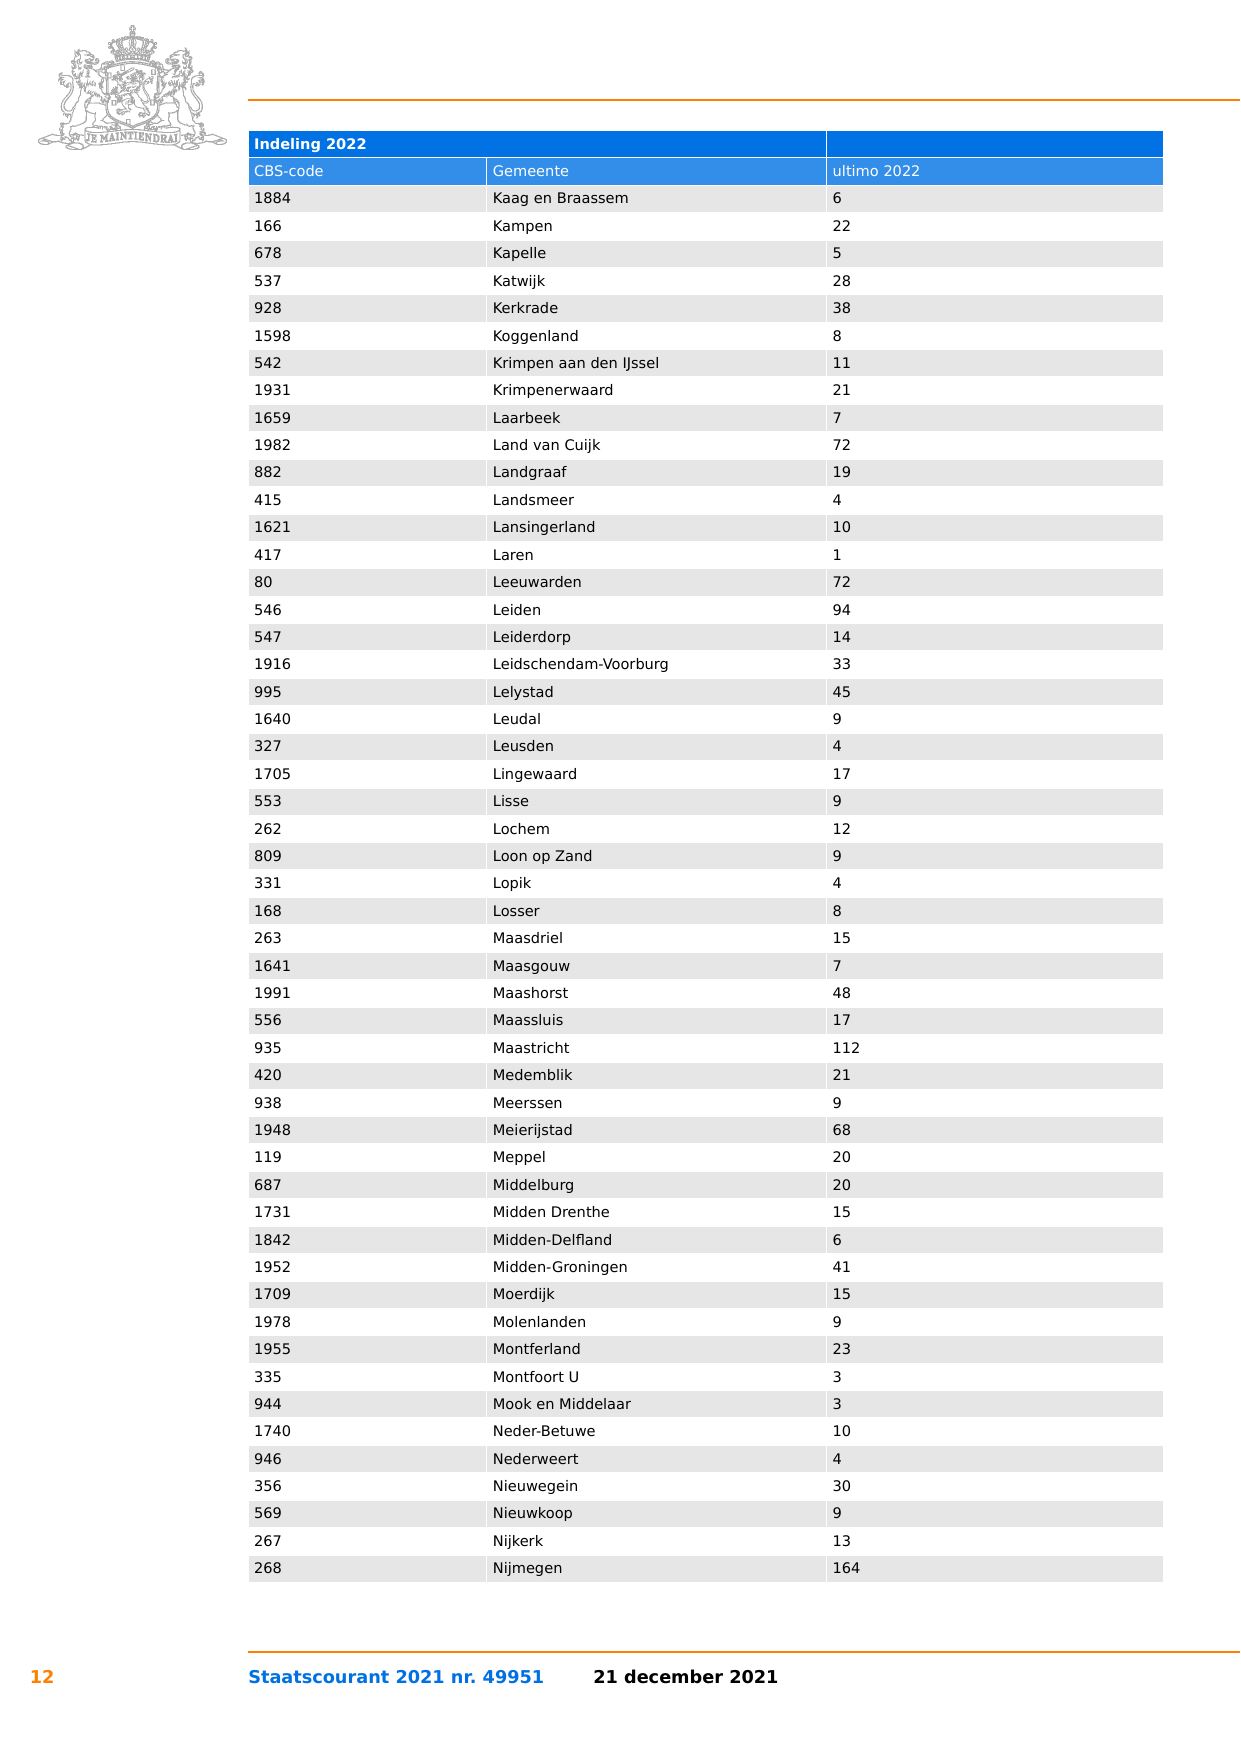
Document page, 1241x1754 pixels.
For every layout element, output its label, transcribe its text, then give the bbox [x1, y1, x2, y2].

table_cell Midden-Groningen [487, 1254, 826, 1281]
table_cell 1705 [249, 761, 486, 787]
table_cell Kampen [487, 213, 826, 239]
table_cell 38 [827, 295, 1163, 322]
table_cell Leudal [487, 706, 826, 733]
table_cell 417 [249, 542, 486, 568]
table_cell Medemblik [487, 1063, 826, 1089]
table_cell 22 [827, 213, 1163, 239]
table_cell 10 [827, 515, 1163, 541]
table_cell 15 [827, 1282, 1163, 1308]
table_cell 12 [827, 816, 1163, 842]
table_cell 1 [827, 542, 1163, 568]
table_cell 1991 [249, 980, 486, 1007]
table_cell 30 [827, 1473, 1163, 1500]
table_cell 14 [827, 624, 1163, 650]
table_cell 10 [827, 1419, 1163, 1445]
table_cell Meppel [487, 1145, 826, 1171]
table_cell 415 [249, 487, 486, 513]
table_cell 263 [249, 925, 486, 952]
table_cell 9 [827, 1501, 1163, 1527]
table_cell 944 [249, 1391, 486, 1417]
table_cell Moerdijk [487, 1282, 826, 1308]
table_cell 268 [249, 1556, 486, 1582]
table_cell 68 [827, 1117, 1163, 1143]
table_cell Lelystad [487, 679, 826, 705]
table_cell Gemeente [487, 158, 826, 185]
table_cell 809 [249, 843, 486, 869]
table_cell 21 [827, 1063, 1163, 1089]
table_cell 335 [249, 1364, 486, 1390]
table_cell Kerkrade [487, 295, 826, 322]
table_cell Maassluis [487, 1008, 826, 1034]
table_cell 267 [249, 1528, 486, 1554]
table_cell Landsmeer [487, 487, 826, 513]
table_cell 164 [827, 1556, 1163, 1582]
table_cell 9 [827, 706, 1163, 733]
table_cell Laarbeek [487, 405, 826, 431]
table_cell Molenlanden [487, 1309, 826, 1335]
table_cell 94 [827, 597, 1163, 623]
picture [38, 25, 227, 150]
table_cell Lopik [487, 871, 826, 897]
table_cell 1641 [249, 953, 486, 979]
table_cell Land van Cuijk [487, 432, 826, 459]
table_cell Koggenland [487, 323, 826, 349]
table_cell 553 [249, 789, 486, 815]
table_cell 1731 [249, 1199, 486, 1226]
table_cell 4 [827, 1446, 1163, 1472]
table_cell Midden Drenthe [487, 1199, 826, 1226]
table_cell Lochem [487, 816, 826, 842]
table_cell 331 [249, 871, 486, 897]
table_cell 1978 [249, 1309, 486, 1335]
table_cell 48 [827, 980, 1163, 1007]
table_cell Meierijstad [487, 1117, 826, 1143]
table_cell Leusden [487, 734, 826, 760]
table_cell 7 [827, 953, 1163, 979]
table_cell CBS-code [249, 158, 486, 185]
table_cell 5 [827, 241, 1163, 267]
table_cell Lansingerland [487, 515, 826, 541]
table_cell 15 [827, 1199, 1163, 1226]
table_cell 569 [249, 1501, 486, 1527]
table_cell 3 [827, 1391, 1163, 1417]
table_cell 45 [827, 679, 1163, 705]
table_cell Leidschendam-Voorburg [487, 651, 826, 678]
table_cell 537 [249, 268, 486, 294]
table_cell Krimpenerwaard [487, 378, 826, 404]
table_cell 19 [827, 460, 1163, 486]
table_cell ultimo 2022 [827, 158, 1163, 185]
table_cell Lisse [487, 789, 826, 815]
table_header [827, 131, 1163, 157]
table_cell 168 [249, 898, 486, 924]
table_cell Middelburg [487, 1172, 826, 1198]
table_cell 17 [827, 761, 1163, 787]
table_cell Maastricht [487, 1035, 826, 1061]
table_cell 166 [249, 213, 486, 239]
table_cell Montferland [487, 1336, 826, 1363]
table_cell Lingewaard [487, 761, 826, 787]
table_cell 41 [827, 1254, 1163, 1281]
table_cell 356 [249, 1473, 486, 1500]
table_cell Kapelle [487, 241, 826, 267]
table_cell Laren [487, 542, 826, 568]
table_cell Maashorst [487, 980, 826, 1007]
table_cell 13 [827, 1528, 1163, 1554]
table_cell 6 [827, 186, 1163, 212]
table_cell 1982 [249, 432, 486, 459]
table_cell 9 [827, 843, 1163, 869]
table_cell 4 [827, 487, 1163, 513]
table_cell 1842 [249, 1227, 486, 1253]
table_cell 542 [249, 350, 486, 376]
table_cell 1598 [249, 323, 486, 349]
table_cell 9 [827, 789, 1163, 815]
table_cell Nijmegen [487, 1556, 826, 1582]
table_cell 9 [827, 1090, 1163, 1116]
table_cell 1952 [249, 1254, 486, 1281]
table_cell 72 [827, 569, 1163, 596]
table_cell Nederweert [487, 1446, 826, 1472]
table_cell 80 [249, 569, 486, 596]
table_cell Nieuwkoop [487, 1501, 826, 1527]
table_cell Nieuwegein [487, 1473, 826, 1500]
table_cell Leiden [487, 597, 826, 623]
table_cell Leiderdorp [487, 624, 826, 650]
table_cell 23 [827, 1336, 1163, 1363]
table_cell Montfoort U [487, 1364, 826, 1390]
table_cell 1884 [249, 186, 486, 212]
table_cell 1916 [249, 651, 486, 678]
table_cell 8 [827, 898, 1163, 924]
table_cell Leeuwarden [487, 569, 826, 596]
table_cell 4 [827, 734, 1163, 760]
table_cell 1709 [249, 1282, 486, 1308]
table_cell 420 [249, 1063, 486, 1089]
table_cell 3 [827, 1364, 1163, 1390]
table_cell 119 [249, 1145, 486, 1171]
table_cell 262 [249, 816, 486, 842]
table_cell 8 [827, 323, 1163, 349]
table_cell 546 [249, 597, 486, 623]
table_cell Loon op Zand [487, 843, 826, 869]
table_cell 4 [827, 871, 1163, 897]
table_cell Maasdriel [487, 925, 826, 952]
table_cell 17 [827, 1008, 1163, 1034]
table_cell 1640 [249, 706, 486, 733]
table_cell Nijkerk [487, 1528, 826, 1554]
table_cell 882 [249, 460, 486, 486]
table_cell 1948 [249, 1117, 486, 1143]
table_cell 995 [249, 679, 486, 705]
table_cell Midden-Delfland [487, 1227, 826, 1253]
table_cell 28 [827, 268, 1163, 294]
table_cell 11 [827, 350, 1163, 376]
table_cell 9 [827, 1309, 1163, 1335]
table_cell 1740 [249, 1419, 486, 1445]
table_cell Maasgouw [487, 953, 826, 979]
table_cell 112 [827, 1035, 1163, 1061]
table_cell 72 [827, 432, 1163, 459]
table_cell 928 [249, 295, 486, 322]
table_cell 687 [249, 1172, 486, 1198]
table_cell 20 [827, 1172, 1163, 1198]
table_cell 938 [249, 1090, 486, 1116]
table_cell 556 [249, 1008, 486, 1034]
table_cell Mook en Middelaar [487, 1391, 826, 1417]
table_cell 6 [827, 1227, 1163, 1253]
table_cell 946 [249, 1446, 486, 1472]
table_cell 1621 [249, 515, 486, 541]
table_cell Landgraaf [487, 460, 826, 486]
table_cell 20 [827, 1145, 1163, 1171]
table_cell 21 [827, 378, 1163, 404]
table_cell 33 [827, 651, 1163, 678]
table_header Indeling 2022 [249, 131, 826, 157]
table_cell 547 [249, 624, 486, 650]
table_cell 935 [249, 1035, 486, 1061]
table_cell 678 [249, 241, 486, 267]
table_cell Krimpen aan den IJssel [487, 350, 826, 376]
table_cell Losser [487, 898, 826, 924]
table_cell 7 [827, 405, 1163, 431]
table_cell Kaag en Braassem [487, 186, 826, 212]
table_cell 15 [827, 925, 1163, 952]
table_cell 1955 [249, 1336, 486, 1363]
table_cell Meerssen [487, 1090, 826, 1116]
table_cell 1931 [249, 378, 486, 404]
table_cell Neder-Betuwe [487, 1419, 826, 1445]
table_cell Katwijk [487, 268, 826, 294]
table_cell 1659 [249, 405, 486, 431]
table_cell 327 [249, 734, 486, 760]
